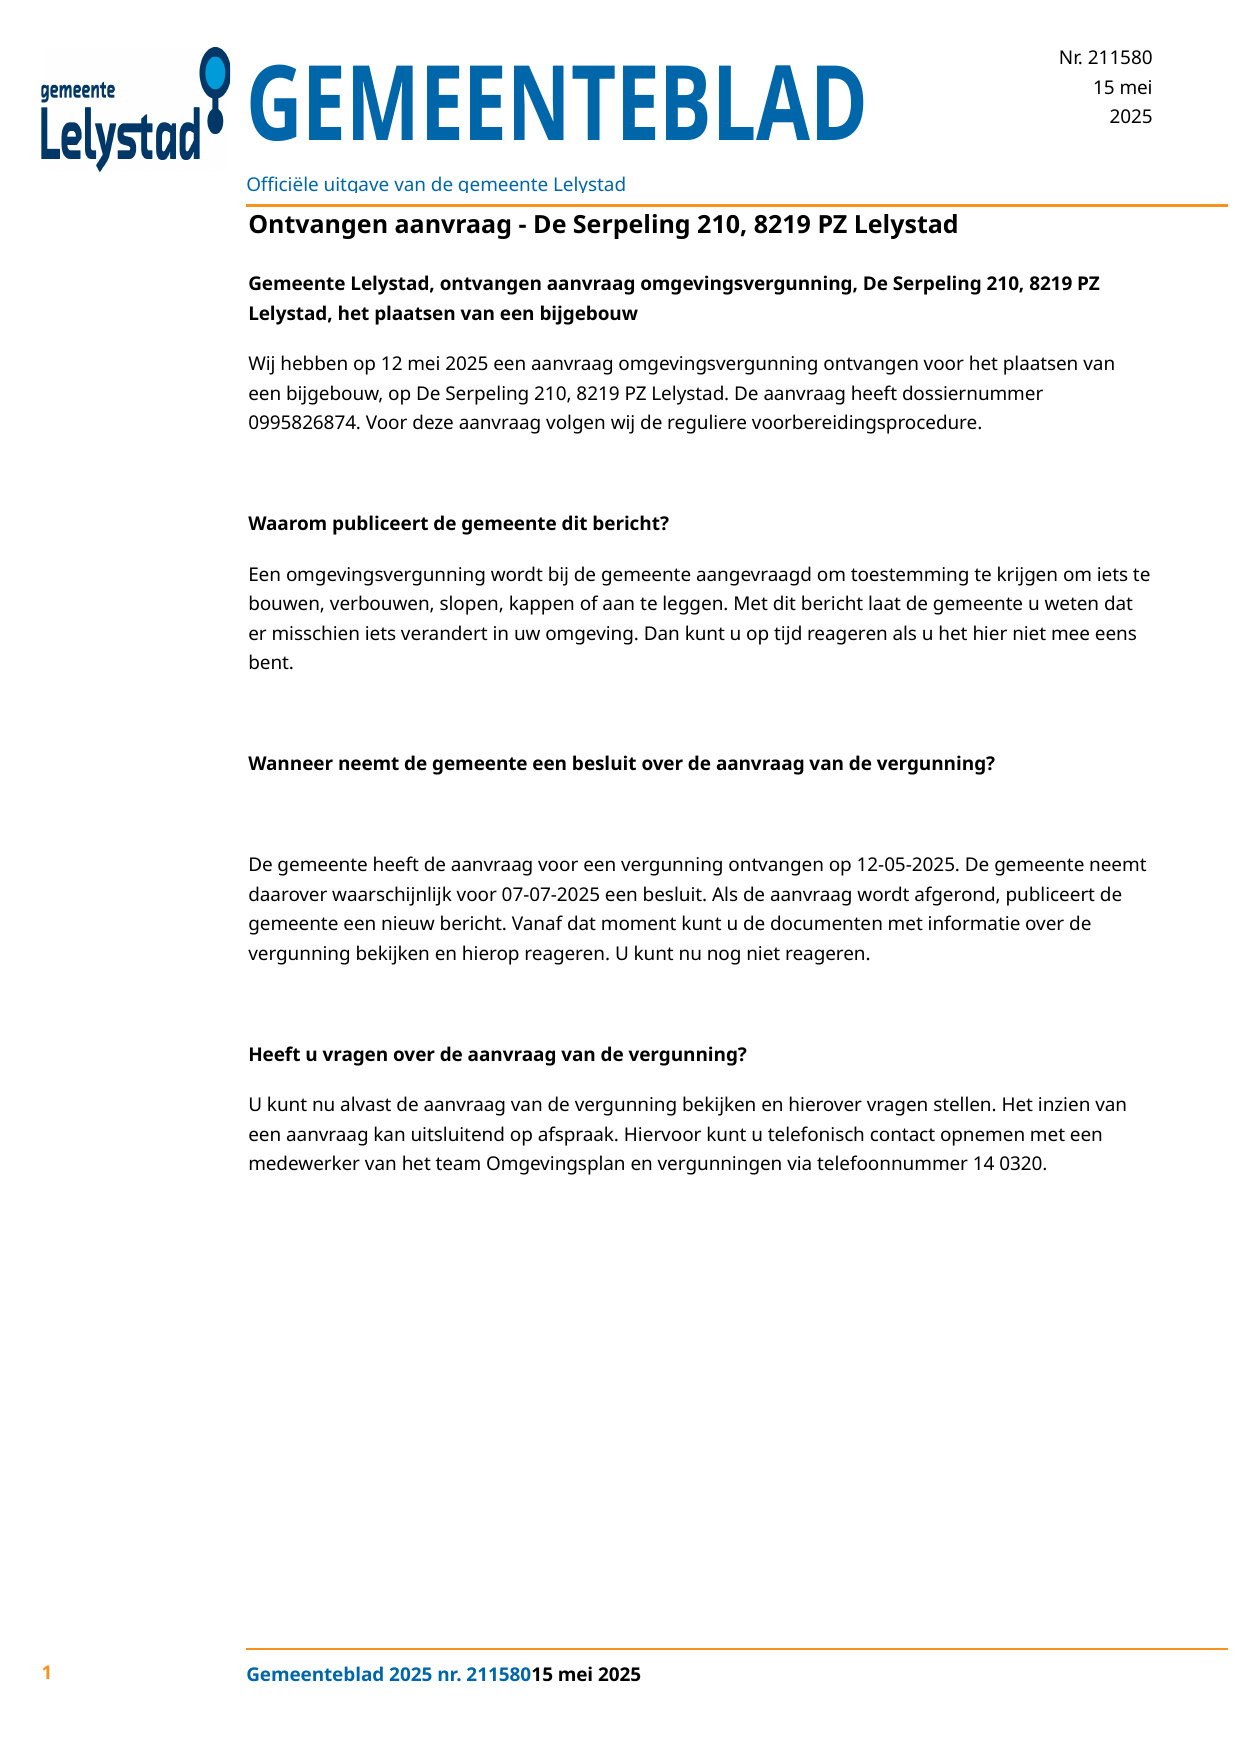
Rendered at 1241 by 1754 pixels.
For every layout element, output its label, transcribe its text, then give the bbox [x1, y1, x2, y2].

text Ontvangen aanvraag - De Serpeling 210, 8219 PZ Lelystad [248, 207, 1152, 241]
text Gemeente Lelystad, ontvangen aanvraag omgevingsvergunning, De Serpeling 210, 8219 PZ Lelystad, het plaatsen van een bijgebouw [248, 270, 1152, 326]
text Wanneer neemt de gemeente een besluit over de aanvraag van de vergunning? [248, 750, 1152, 776]
text Een omgevingsvergunning wordt bij de gemeente aangevraagd om toestemming te krijgen om iets te bouwen, verbouwen, slopen, kappen of aan te leggen. Met dit bericht laat de gemeente u weten dat er misschien iets verandert in uw omgeving. Dan kunt u op tijd reageren als u het hier niet mee eens bent. [248, 561, 1152, 675]
text Heeft u vragen over de aanvraag van de vergunning? [248, 1041, 1152, 1066]
picture [41, 47, 231, 172]
text U kunt nu alvast de aanvraag van de vergunning bekijken en hierover vragen stellen. Het inzien van een aanvraag kan uitsluitend op afspraak. Hiervoor kunt u telefonisch contact opnemen met een medewerker van het team Omgevingsplan en vergunningen via telefoonnummer 14 0320. [248, 1091, 1152, 1176]
text Wij hebben op 12 mei 2025 een aanvraag omgevingsvergunning ontvangen voor het plaatsen van een bijgebouw, op De Serpeling 210, 8219 PZ Lelystad. De aanvraag heeft dossiernummer 0995826874. Voor deze aanvraag volgen wij de reguliere voorbereidingsprocedure. [248, 350, 1152, 435]
text Waarom publiceert de gemeente dit bericht? [248, 510, 1152, 536]
text De gemeente heeft de aanvraag voor een vergunning ontvangen op 12-05-2025. De gemeente neemt daarover waarschijnlijk voor 07-07-2025 een besluit. Als de aanvraag wordt afgerond, publiceert de gemeente een nieuw bericht. Vanaf dat moment kunt u de documenten met informatie over de vergunning bekijken en hierop reageren. U kunt nu nog niet reageren. [248, 851, 1152, 966]
